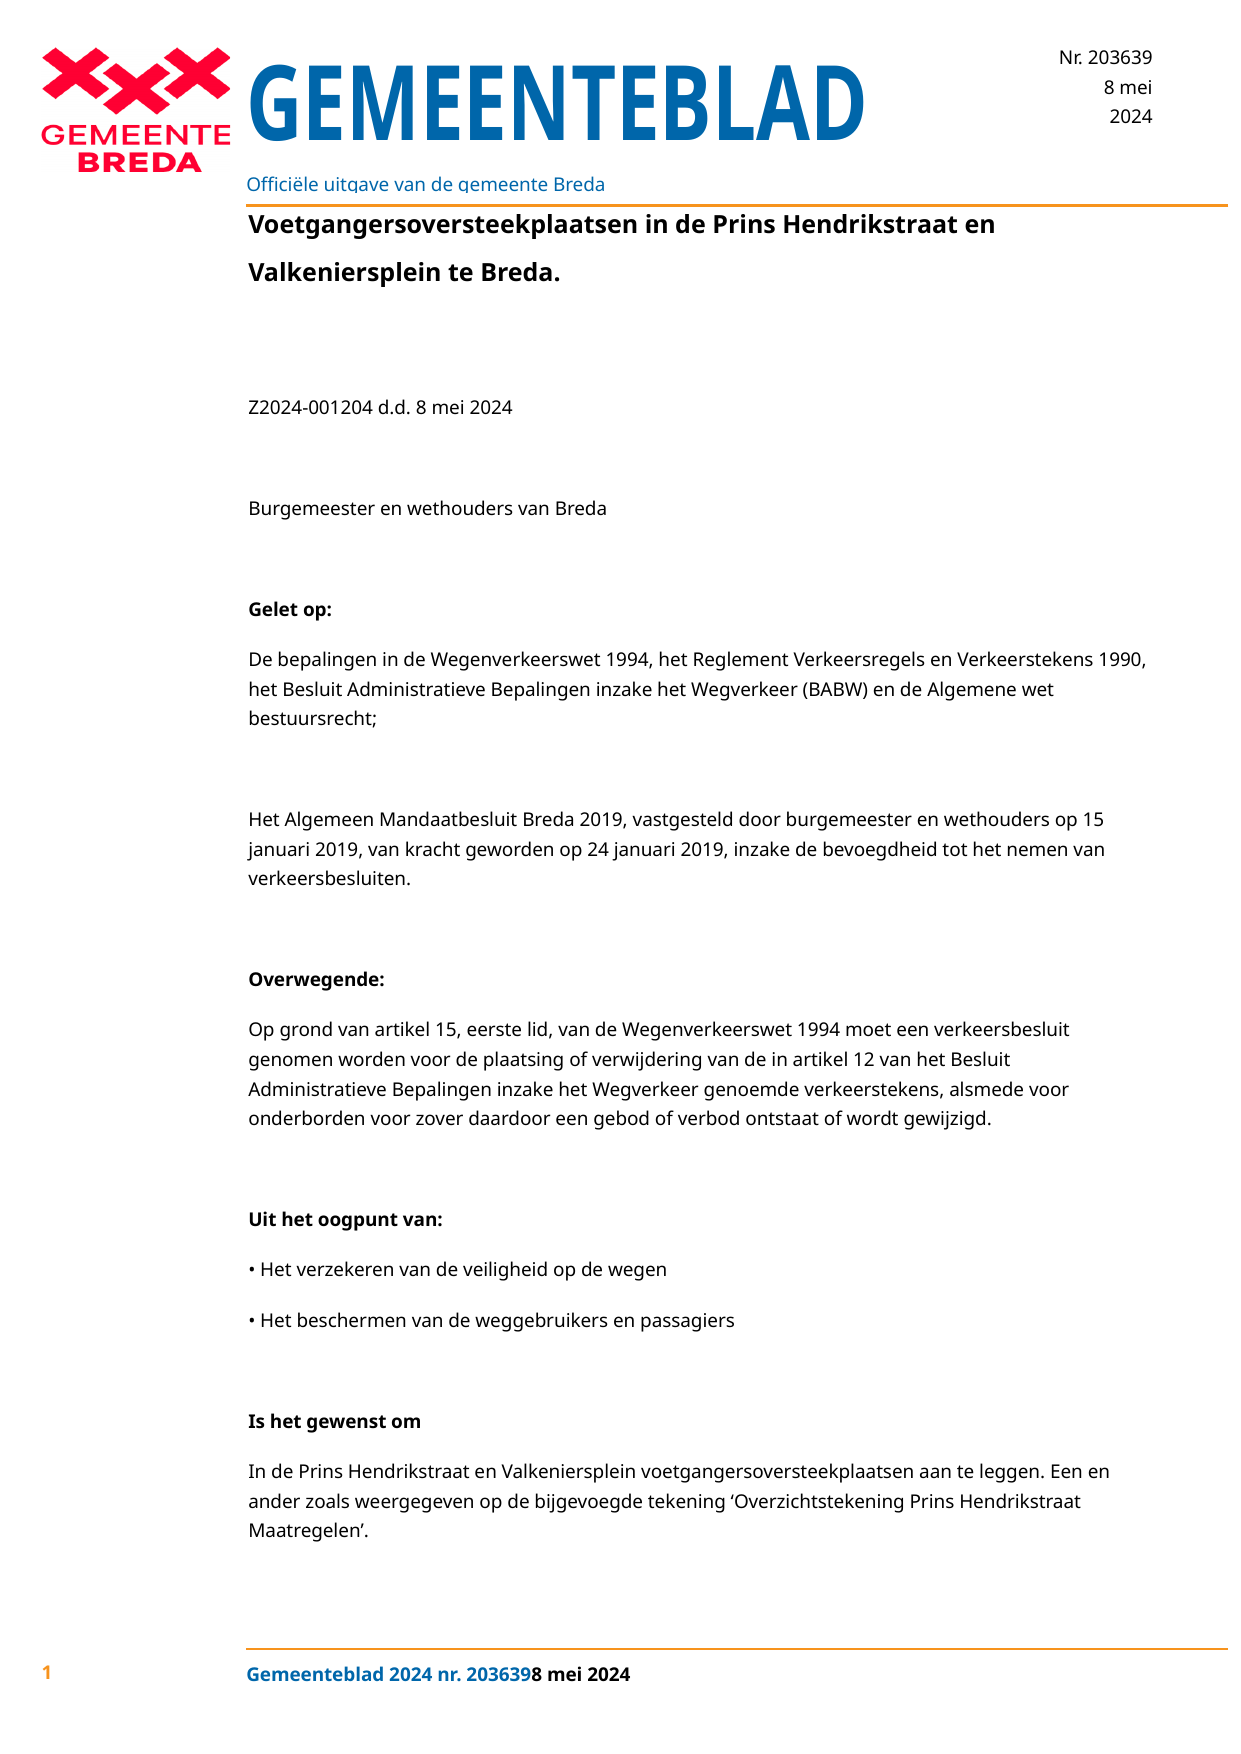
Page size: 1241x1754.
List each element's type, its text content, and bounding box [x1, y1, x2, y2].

text Z2024-001204 d.d. 8 mei 2024 [248, 394, 1152, 420]
text Burgemeester en wethouders van Breda [248, 495, 1152, 521]
text Is het gewenst om [248, 1408, 1152, 1433]
text Op grond van artikel 15, eerste lid, van de Wegenverkeerswet 1994 moet een verkeersbesluit genomen worden voor de plaatsing of verwijdering van de in artikel 12 van het Besluit Administratieve Bepalingen inzake het Wegverkeer genoemde verkeerstekens, alsmede voor onderborden voor zover daardoor een gebod of verbod ontstaat of wordt gewijzigd. [248, 1017, 1152, 1131]
text Gelet op: [248, 596, 1152, 621]
text Uit het oogpunt van: [248, 1206, 1152, 1232]
text Voetgangersoversteekplaatsen in de Prins Hendrikstraat en Valkeniersplein te Breda. [248, 207, 1152, 288]
text De bepalingen in de Wegenverkeerswet 1994, het Reglement Verkeersregels en Verkeerstekens 1990, het Besluit Administratieve Bepalingen inzake het Wegverkeer (BABW) en de Algemene wet bestuursrecht; [248, 646, 1152, 731]
text Het Algemeen Mandaatbesluit Breda 2019, vastgesteld door burgemeester en wethouders op 15 januari 2019, van kracht geworden op 24 januari 2019, inzake de bevoegdheid tot het nemen van verkeersbesluiten. [248, 806, 1152, 891]
picture [41, 47, 231, 172]
text • Het beschermen van de weggebruikers en passagiers [248, 1307, 1152, 1333]
text In de Prins Hendrikstraat en Valkeniersplein voetgangersoversteekplaatsen aan te leggen. Een en ander zoals weergegeven op de bijgevoegde tekening ‘Overzichtstekening Prins Hendrikstraat Maatregelen’. [248, 1458, 1152, 1543]
text Overwegende: [248, 966, 1152, 992]
text • Het verzekeren van de veiligheid op de wegen [248, 1257, 1152, 1282]
